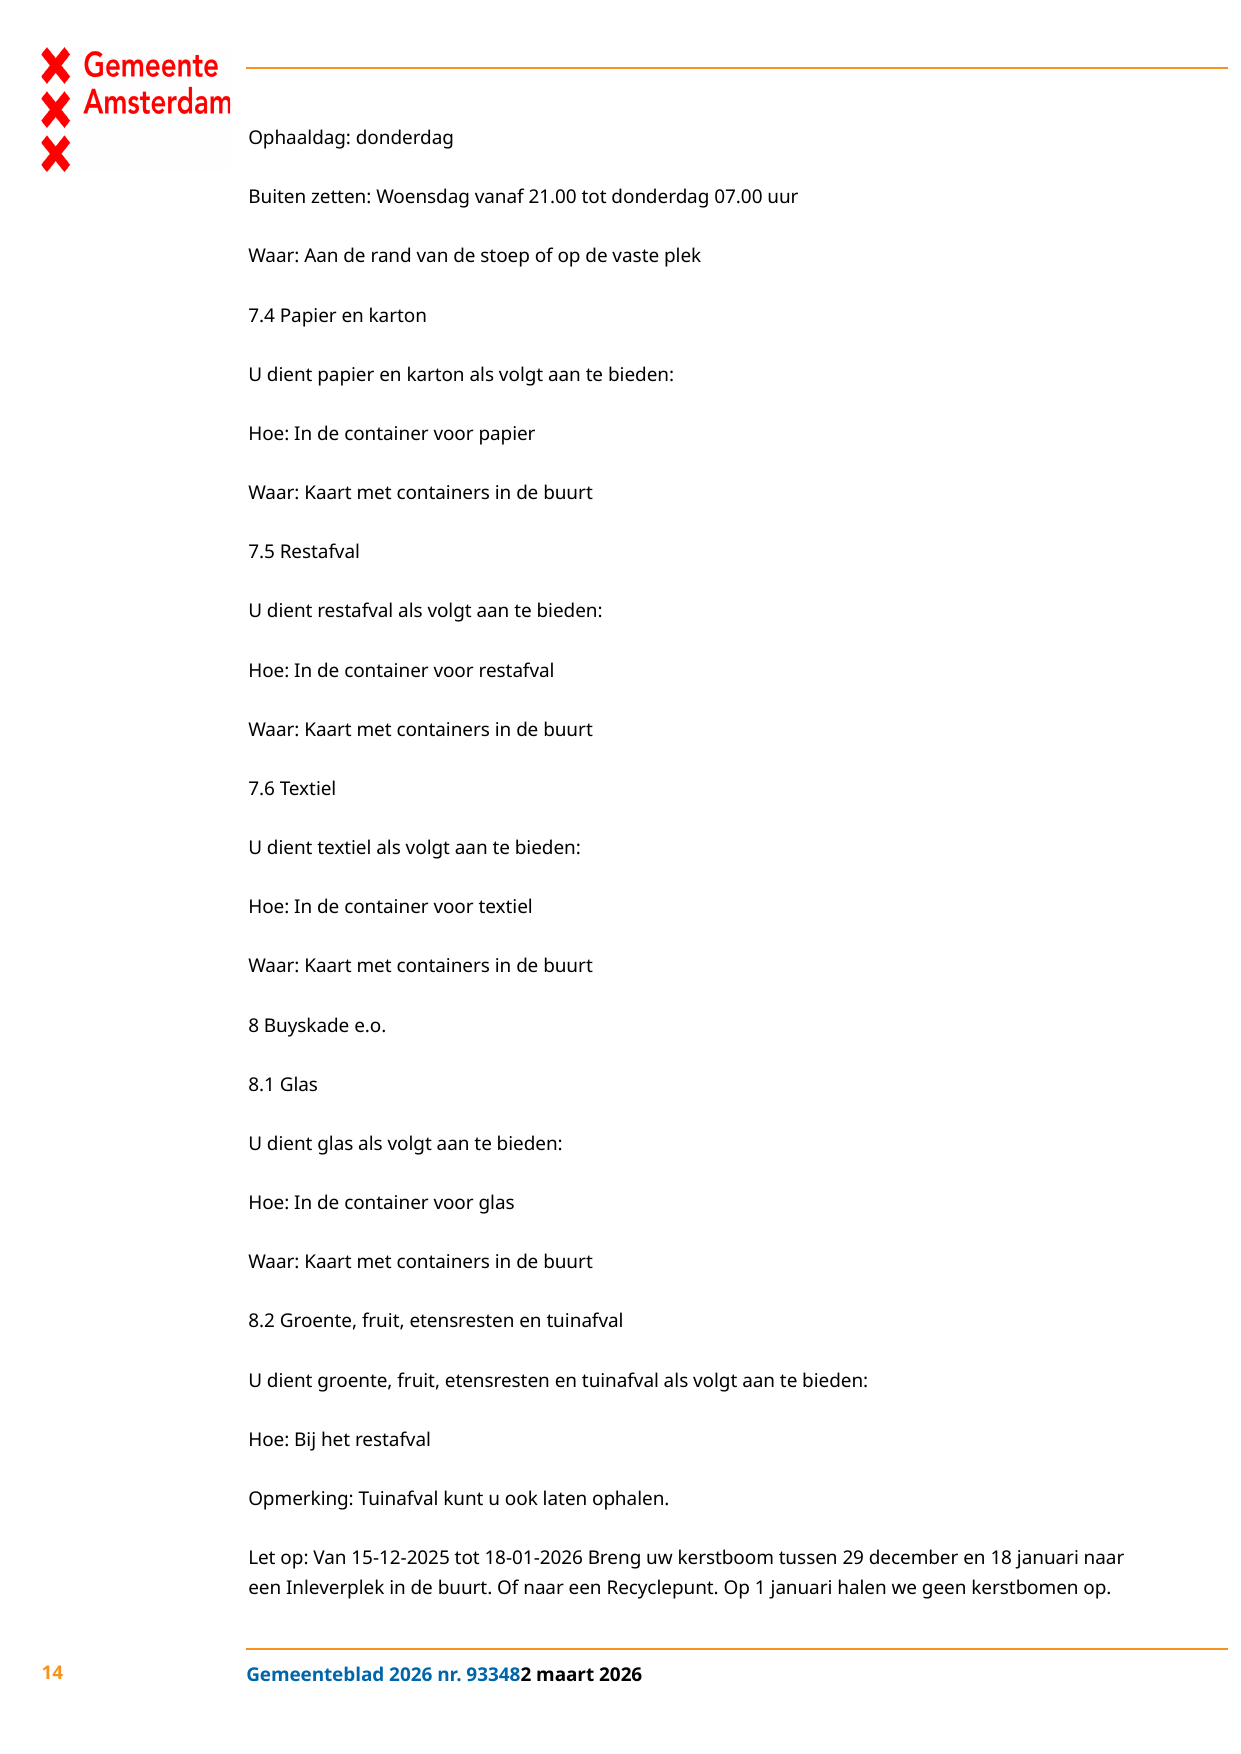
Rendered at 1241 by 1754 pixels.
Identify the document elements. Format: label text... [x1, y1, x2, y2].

picture [41, 47, 231, 172]
text Let op: Van 15-12-2025 tot 18-01-2026 Breng uw kerstboom tussen 29 december en 18 januari naar een Inleverplek in de buurt. Of naar een Recyclepunt. Op 1 januari halen we geen kerstbomen op. [248, 1544, 1152, 1600]
text 7.6 Textiel [248, 775, 1152, 801]
text U dient groente, fruit, etensresten en tuinafval als volgt aan te bieden: [248, 1367, 1152, 1393]
text Waar: Kaart met containers in de buurt [248, 953, 1152, 978]
text U dient textiel als volgt aan te bieden: [248, 834, 1152, 860]
text 8.2 Groente, fruit, etensresten en tuinafval [248, 1308, 1152, 1333]
text Hoe: In de container voor glas [248, 1189, 1152, 1215]
text Waar: Aan de rand van de stoep of op de vaste plek [248, 243, 1152, 268]
text Waar: Kaart met containers in de buurt [248, 1248, 1152, 1274]
text Hoe: In de container voor restafval [248, 657, 1152, 683]
text U dient restafval als volgt aan te bieden: [248, 598, 1152, 623]
text U dient papier en karton als volgt aan te bieden: [248, 361, 1152, 387]
text 8.1 Glas [248, 1071, 1152, 1097]
text Buiten zetten: Woensdag vanaf 21.00 tot donderdag 07.00 uur [248, 183, 1152, 209]
text Hoe: Bij het restafval [248, 1426, 1152, 1452]
text 8 Buyskade e.o. [248, 1012, 1152, 1038]
text Waar: Kaart met containers in de buurt [248, 716, 1152, 742]
text Hoe: In de container voor papier [248, 420, 1152, 446]
text Ophaaldag: donderdag [248, 124, 1152, 150]
text 7.5 Restafval [248, 538, 1152, 564]
text U dient glas als volgt aan te bieden: [248, 1130, 1152, 1156]
text 7.4 Papier en karton [248, 302, 1152, 328]
text Opmerking: Tuinafval kunt u ook laten ophalen. [248, 1485, 1152, 1511]
text Hoe: In de container voor textiel [248, 893, 1152, 919]
text Waar: Kaart met containers in de buurt [248, 479, 1152, 505]
